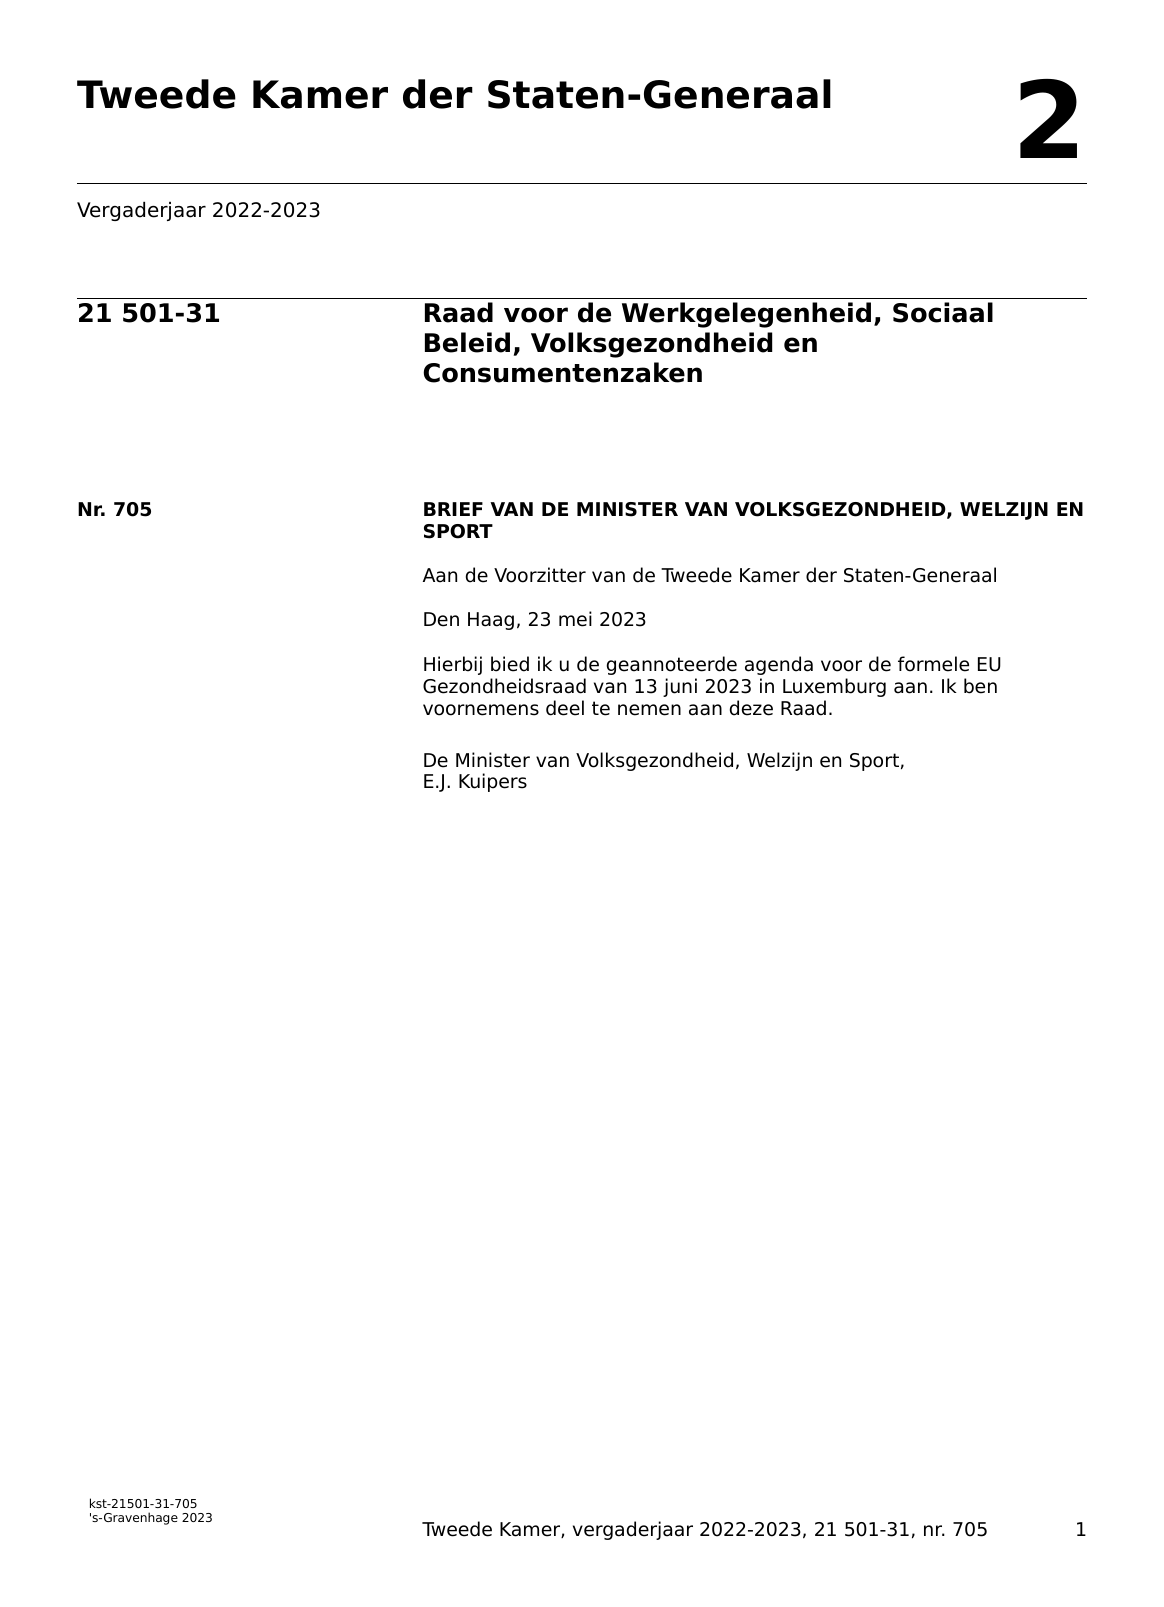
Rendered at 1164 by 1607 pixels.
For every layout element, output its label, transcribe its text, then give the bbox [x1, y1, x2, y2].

text kst-21501-31-705 [88, 1497, 323, 1511]
text Hierbij bied ik u de geannoteerde agenda voor de formele EU Gezondheidsraad van 13 juni 2023 in Luxemburg aan. Ik ben voornemens deel te nemen aan deze Raad. [422, 653, 1087, 719]
table_cell Vergaderjaar 2022-2023 [77, 184, 1087, 298]
text 's-Gravenhage 2023 [88, 1511, 323, 1525]
text Aan de Voorzitter van de Tweede Kamer der Staten-Generaal [422, 565, 1087, 587]
subtitle Nr. 705 BRIEF VAN DE MINISTER VAN VOLKSGEZONDHEID, WELZIJN EN SPORT [77, 499, 1087, 543]
text De Minister van Volksgezondheid, Welzijn en Sport, E.J. Kuipers [422, 749, 1087, 793]
table_header Tweede Kamer der Staten-Generaal [77, 59, 886, 183]
table_header 2 [886, 59, 1087, 183]
subtitle 21 501-31 Raad voor de Werkgelegenheid, Sociaal Beleid, Volksgezondheid en Consumentenzaken [77, 299, 1087, 388]
text Den Haag, 23 mei 2023 [422, 609, 1087, 631]
